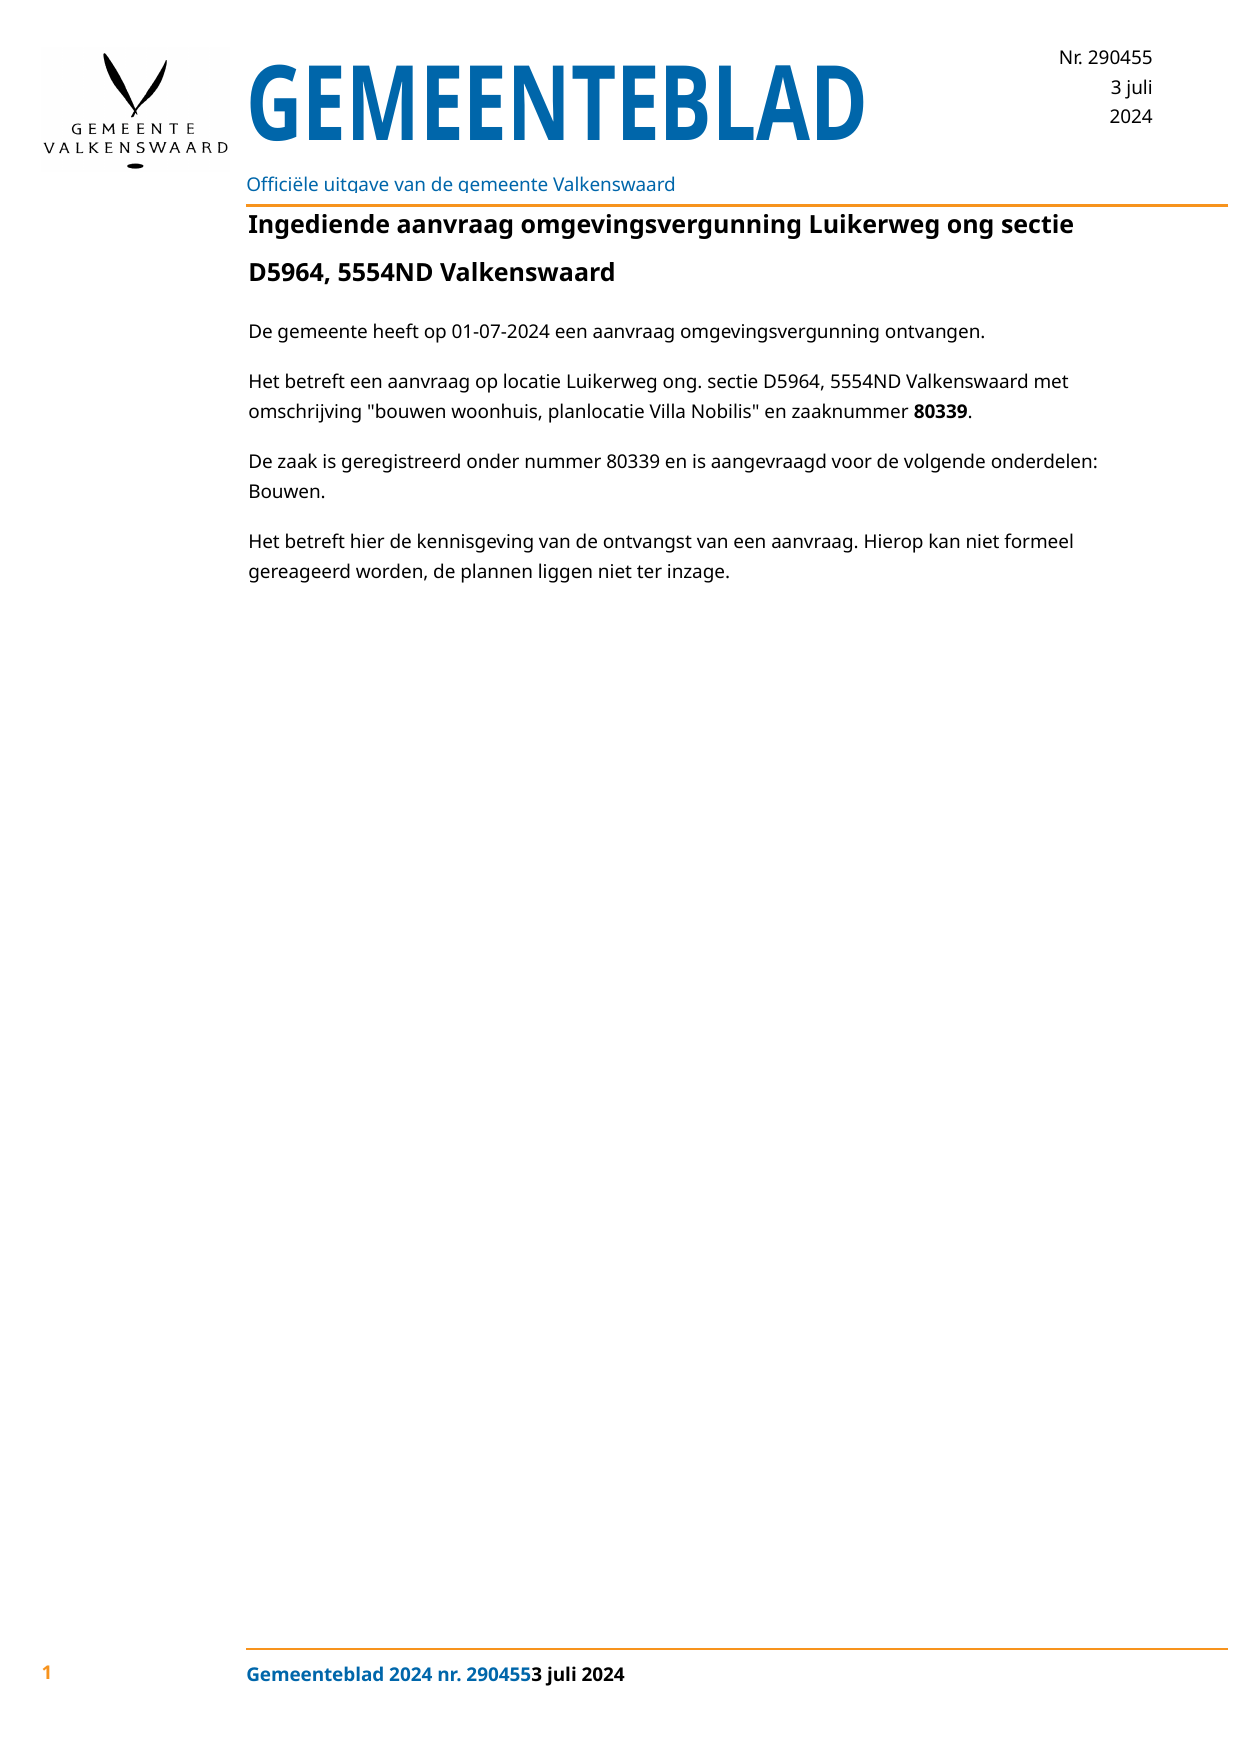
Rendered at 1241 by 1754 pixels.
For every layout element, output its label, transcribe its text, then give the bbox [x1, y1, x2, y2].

text Het betreft hier de kennisgeving van de ontvangst van een aanvraag. Hierop kan niet formeel gereageerd worden, de plannen liggen niet ter inzage. [248, 528, 1152, 584]
text De zaak is geregistreerd onder nummer 80339 en is aangevraagd voor de volgende onderdelen: Bouwen. [248, 448, 1152, 504]
text De gemeente heeft op 01-07-2024 een aanvraag omgevingsvergunning ontvangen. [248, 318, 1152, 344]
text Het betreft een aanvraag op locatie Luikerweg ong. sectie D5964, 5554ND Valkenswaard met omschrijving "bouwen woonhuis, planlocatie Villa Nobilis" en zaaknummer 80339. [248, 368, 1152, 424]
picture [41, 47, 231, 172]
text Ingediende aanvraag omgevingsvergunning Luikerweg ong sectie D5964, 5554ND Valkenswaard [248, 207, 1152, 288]
